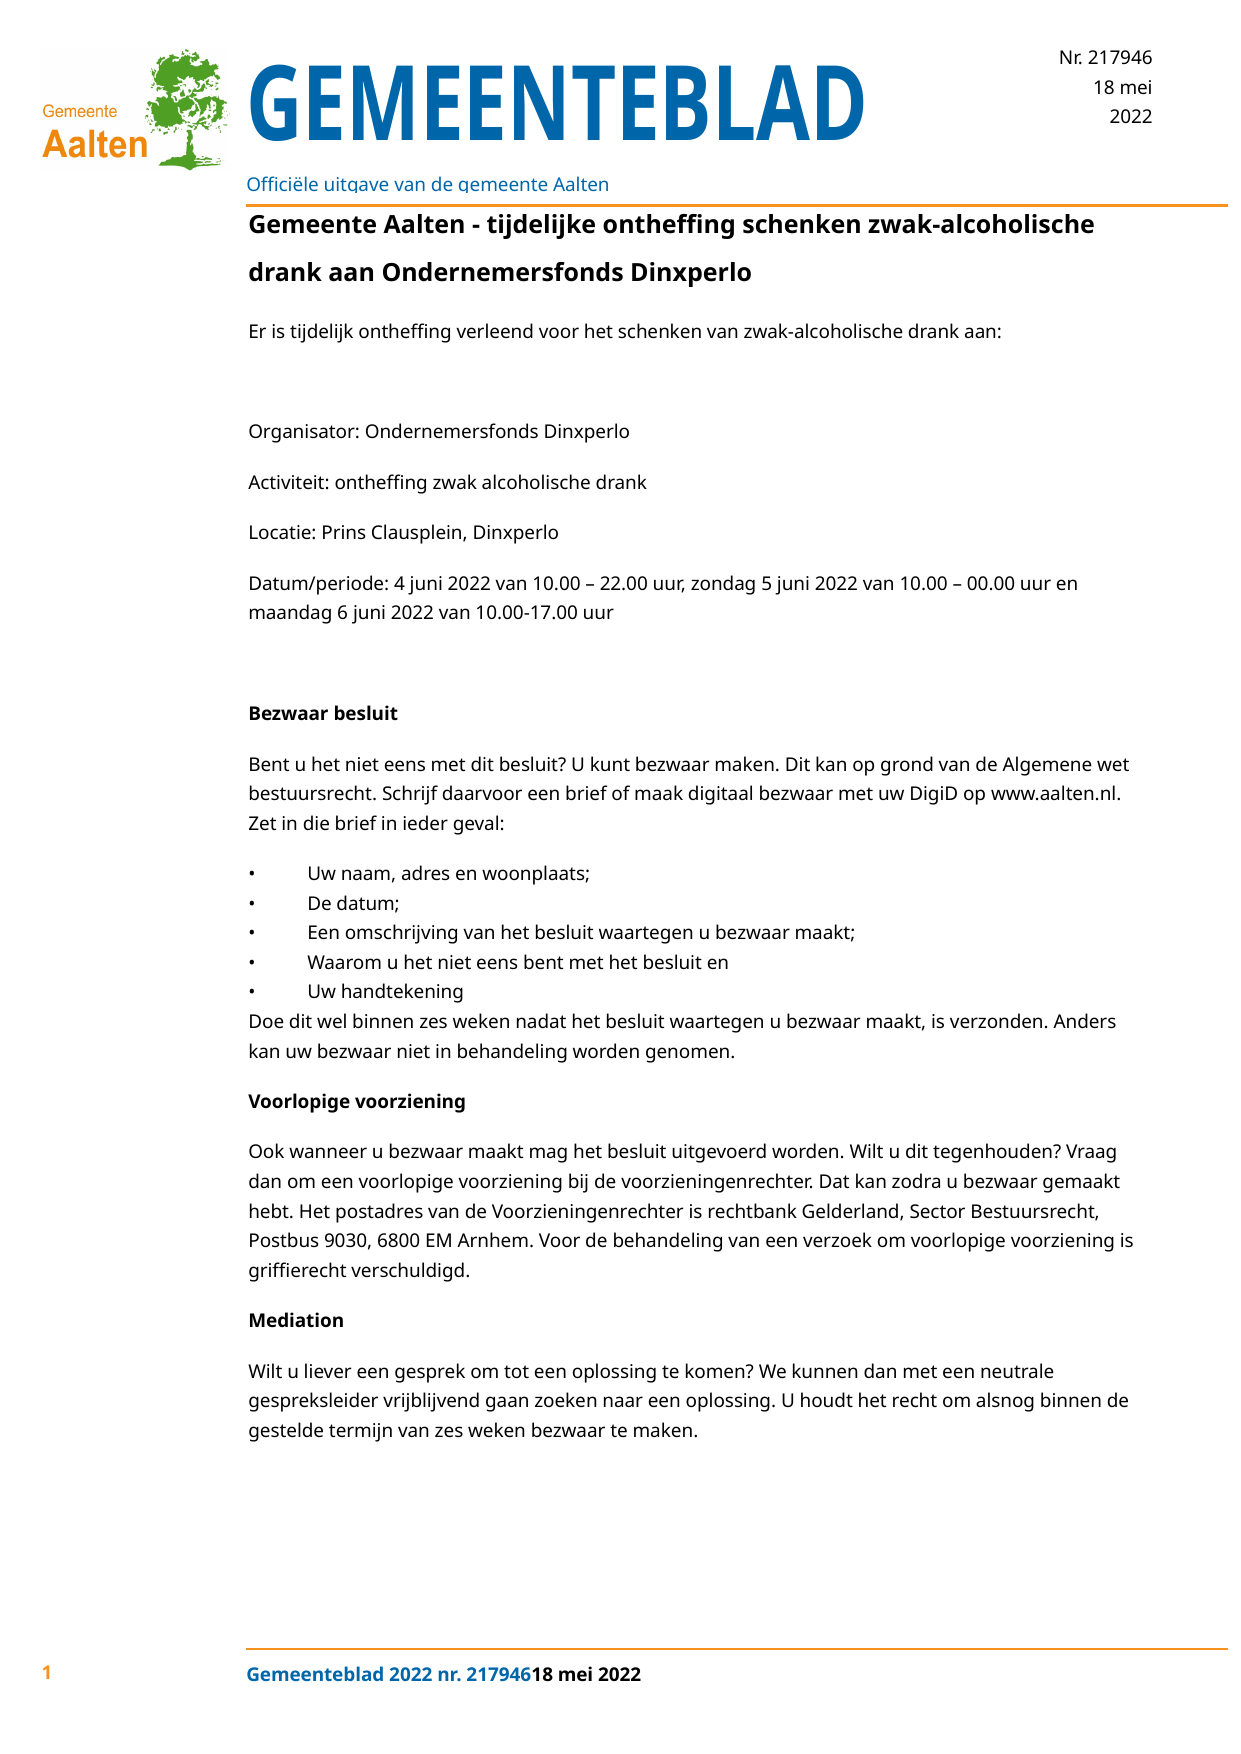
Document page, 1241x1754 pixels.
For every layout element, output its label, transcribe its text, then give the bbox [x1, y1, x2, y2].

text Activiteit: ontheffing zwak alcoholische drank [248, 469, 1152, 495]
text Er is tijdelijk ontheffing verleend voor het schenken van zwak-alcoholische drank aan: [248, 318, 1152, 344]
text Gemeente Aalten - tijdelijke ontheffing schenken zwak-alcoholische drank aan Ondernemersfonds Dinxperlo [248, 207, 1152, 288]
picture [41, 47, 231, 172]
text Doe dit wel binnen zes weken nadat het besluit waartegen u bezwaar maakt, is verzonden. Anders kan uw bezwaar niet in behandeling worden genomen. [248, 1008, 1152, 1064]
text Locatie: Prins Clausplein, Dinxperlo [248, 519, 1152, 545]
text Ook wanneer u bezwaar maakt mag het besluit uitgevoerd worden. Wilt u dit tegenhouden? Vraag dan om een voorlopige voorziening bij de voorzieningenrechter. Dat kan zodra u bezwaar gemaakt hebt. Het postadres van de Voorzieningenrechter is rechtbank Gelderland, Sector Bestuursrecht, Postbus 9030, 6800 EM Arnhem. Voor de behandeling van een verzoek om voorlopige voorziening is griffierecht verschuldigd. [248, 1139, 1152, 1283]
text Wilt u liever een gesprek om tot een oplossing te komen? We kunnen dan met een neutrale gespreksleider vrijblijvend gaan zoeken naar een oplossing. U houdt het recht om alsnog binnen de gestelde termijn van zes weken bezwaar te maken. [248, 1358, 1152, 1443]
list Uw handtekening [248, 979, 1152, 1004]
text Bent u het niet eens met dit besluit? U kunt bezwaar maken. Dit kan op grond van de Algemene wet bestuursrecht. Schrijf daarvoor een brief of maak digitaal bezwaar met uw DigiD op www.aalten.nl. Zet in die brief in ieder geval: [248, 751, 1152, 836]
list Uw naam, adres en woonplaats; [248, 860, 1152, 886]
list Een omschrijving van het besluit waartegen u bezwaar maakt; [248, 919, 1152, 945]
list Waarom u het niet eens bent met het besluit en [248, 949, 1152, 975]
text Bezwaar besluit [248, 700, 1152, 726]
text Organisator: Ondernemersfonds Dinxperlo [248, 419, 1152, 444]
text Datum/periode: 4 juni 2022 van 10.00 – 22.00 uur, zondag 5 juni 2022 van 10.00 – 00.00 uur en maandag 6 juni 2022 van 10.00-17.00 uur [248, 570, 1152, 625]
list De datum; [248, 890, 1152, 916]
text Mediation [248, 1307, 1152, 1333]
text Voorlopige voorziening [248, 1088, 1152, 1114]
